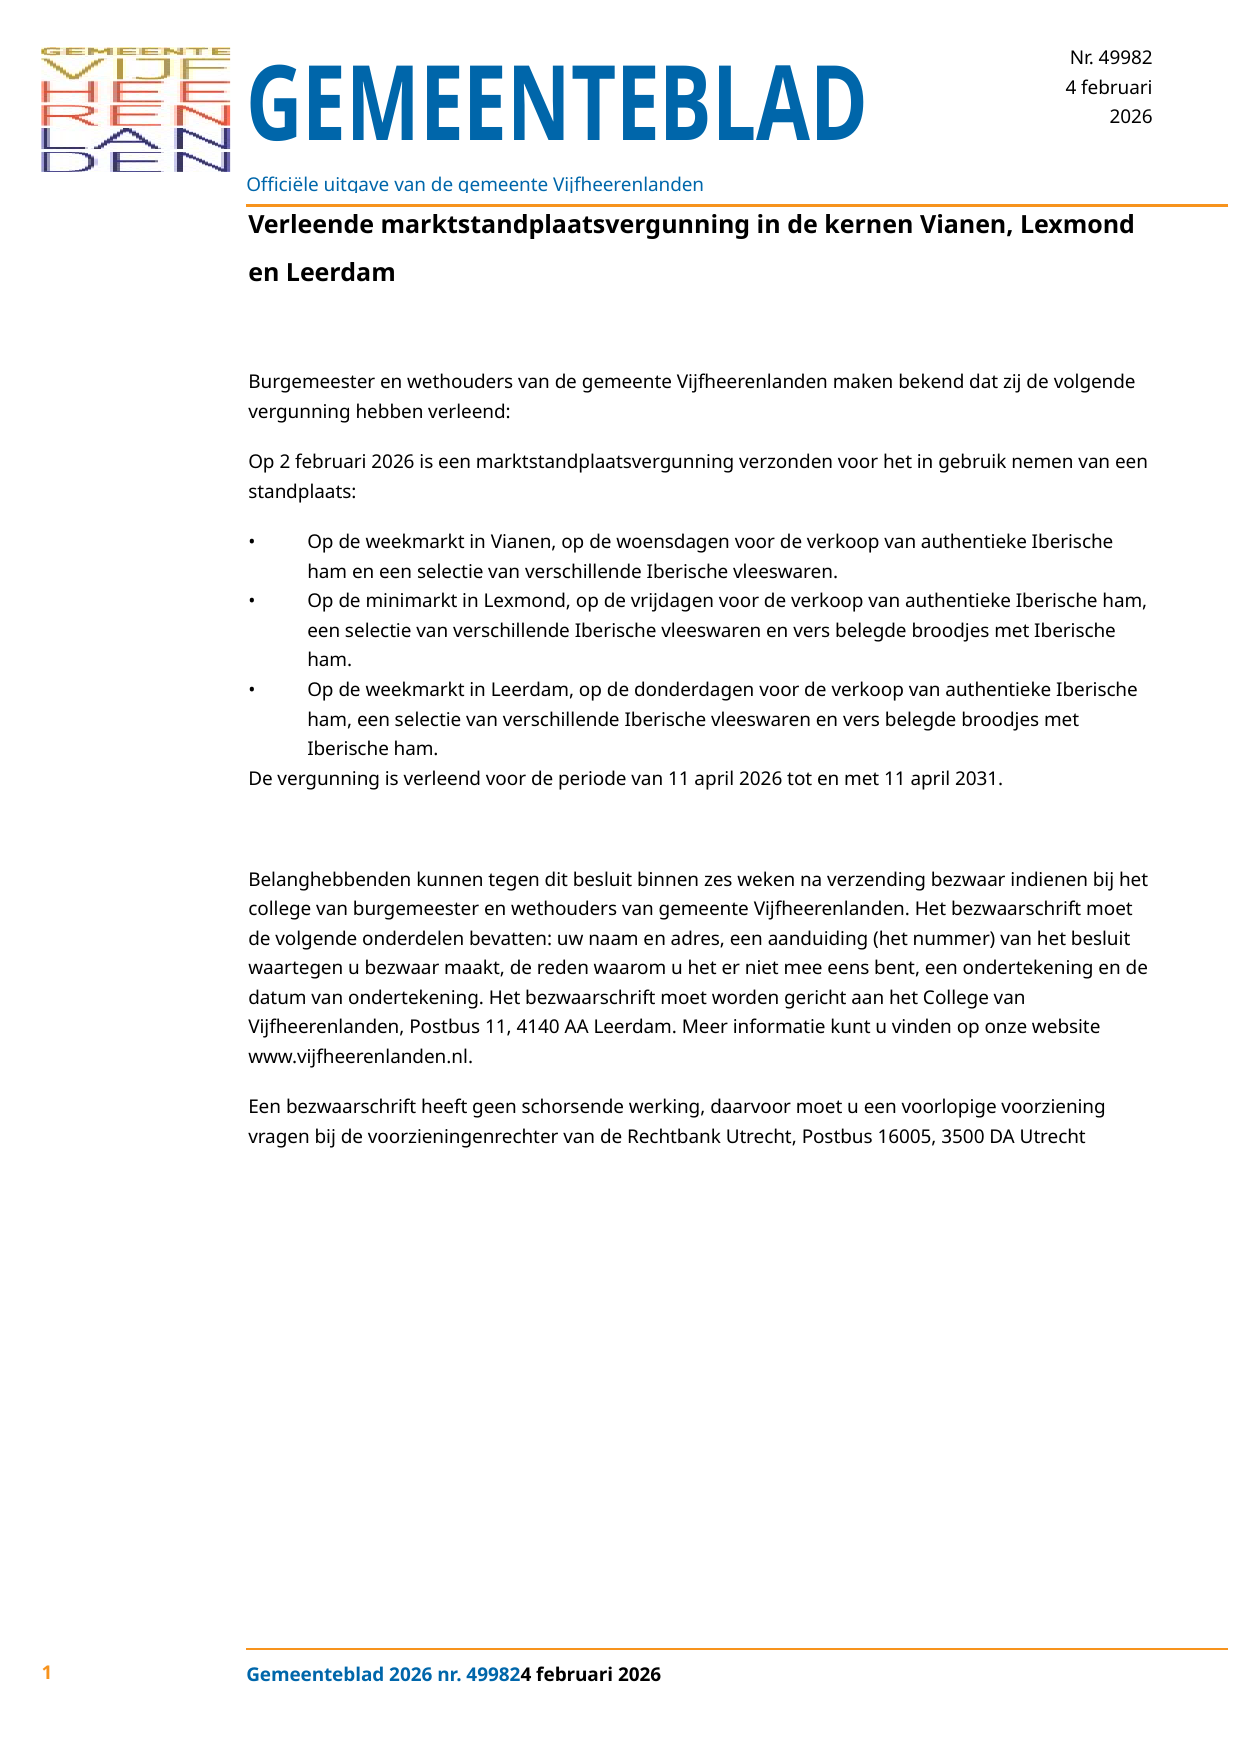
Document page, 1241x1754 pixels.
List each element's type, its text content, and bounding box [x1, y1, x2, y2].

list Op de minimarkt in Lexmond, op de vrijdagen voor de verkoop van authentieke Iberische ham, een selectie van verschillende Iberische vleeswaren en vers belegde broodjes met Iberische ham. [248, 587, 1152, 672]
text Verleende marktstandplaatsvergunning in de kernen Vianen, Lexmond en Leerdam [248, 207, 1152, 288]
text Een bezwaarschrift heeft geen schorsende werking, daarvoor moet u een voorlopige voorziening vragen bij de voorzieningenrechter van de Rechtbank Utrecht, Postbus 16005, 3500 DA Utrecht [248, 1094, 1152, 1149]
list Op de weekmarkt in Vianen, op de woensdagen voor de verkoop van authentieke Iberische ham en een selectie van verschillende Iberische vleeswaren. [248, 528, 1152, 584]
list Op de weekmarkt in Leerdam, op de donderdagen voor de verkoop van authentieke Iberische ham, een selectie van verschillende Iberische vleeswaren en vers belegde broodjes met Iberische ham. [248, 676, 1152, 761]
text Burgemeester en wethouders van de gemeente Vijfheerenlanden maken bekend dat zij de volgende vergunning hebben verleend: [248, 368, 1152, 424]
text Belanghebbenden kunnen tegen dit besluit binnen zes weken na verzending bezwaar indienen bij het college van burgemeester en wethouders van gemeente Vijfheerenlanden. Het bezwaarschrift moet de volgende onderdelen bevatten: uw naam en adres, een aanduiding (het nummer) van het besluit waartegen u bezwaar maakt, de reden waarom u het er niet mee eens bent, een ondertekening en de datum van ondertekening. Het bezwaarschrift moet worden gericht aan het College van Vijfheerenlanden, Postbus 11, 4140 AA Leerdam. Meer informatie kunt u vinden op onze website www.vijfheerenlanden.nl. [248, 866, 1152, 1069]
text Op 2 februari 2026 is een marktstandplaatsvergunning verzonden voor het in gebruik nemen van een standplaats: [248, 448, 1152, 504]
text De vergunning is verleend voor de periode van 11 april 2026 tot en met 11 april 2031. [248, 765, 1152, 791]
picture [41, 47, 231, 172]
